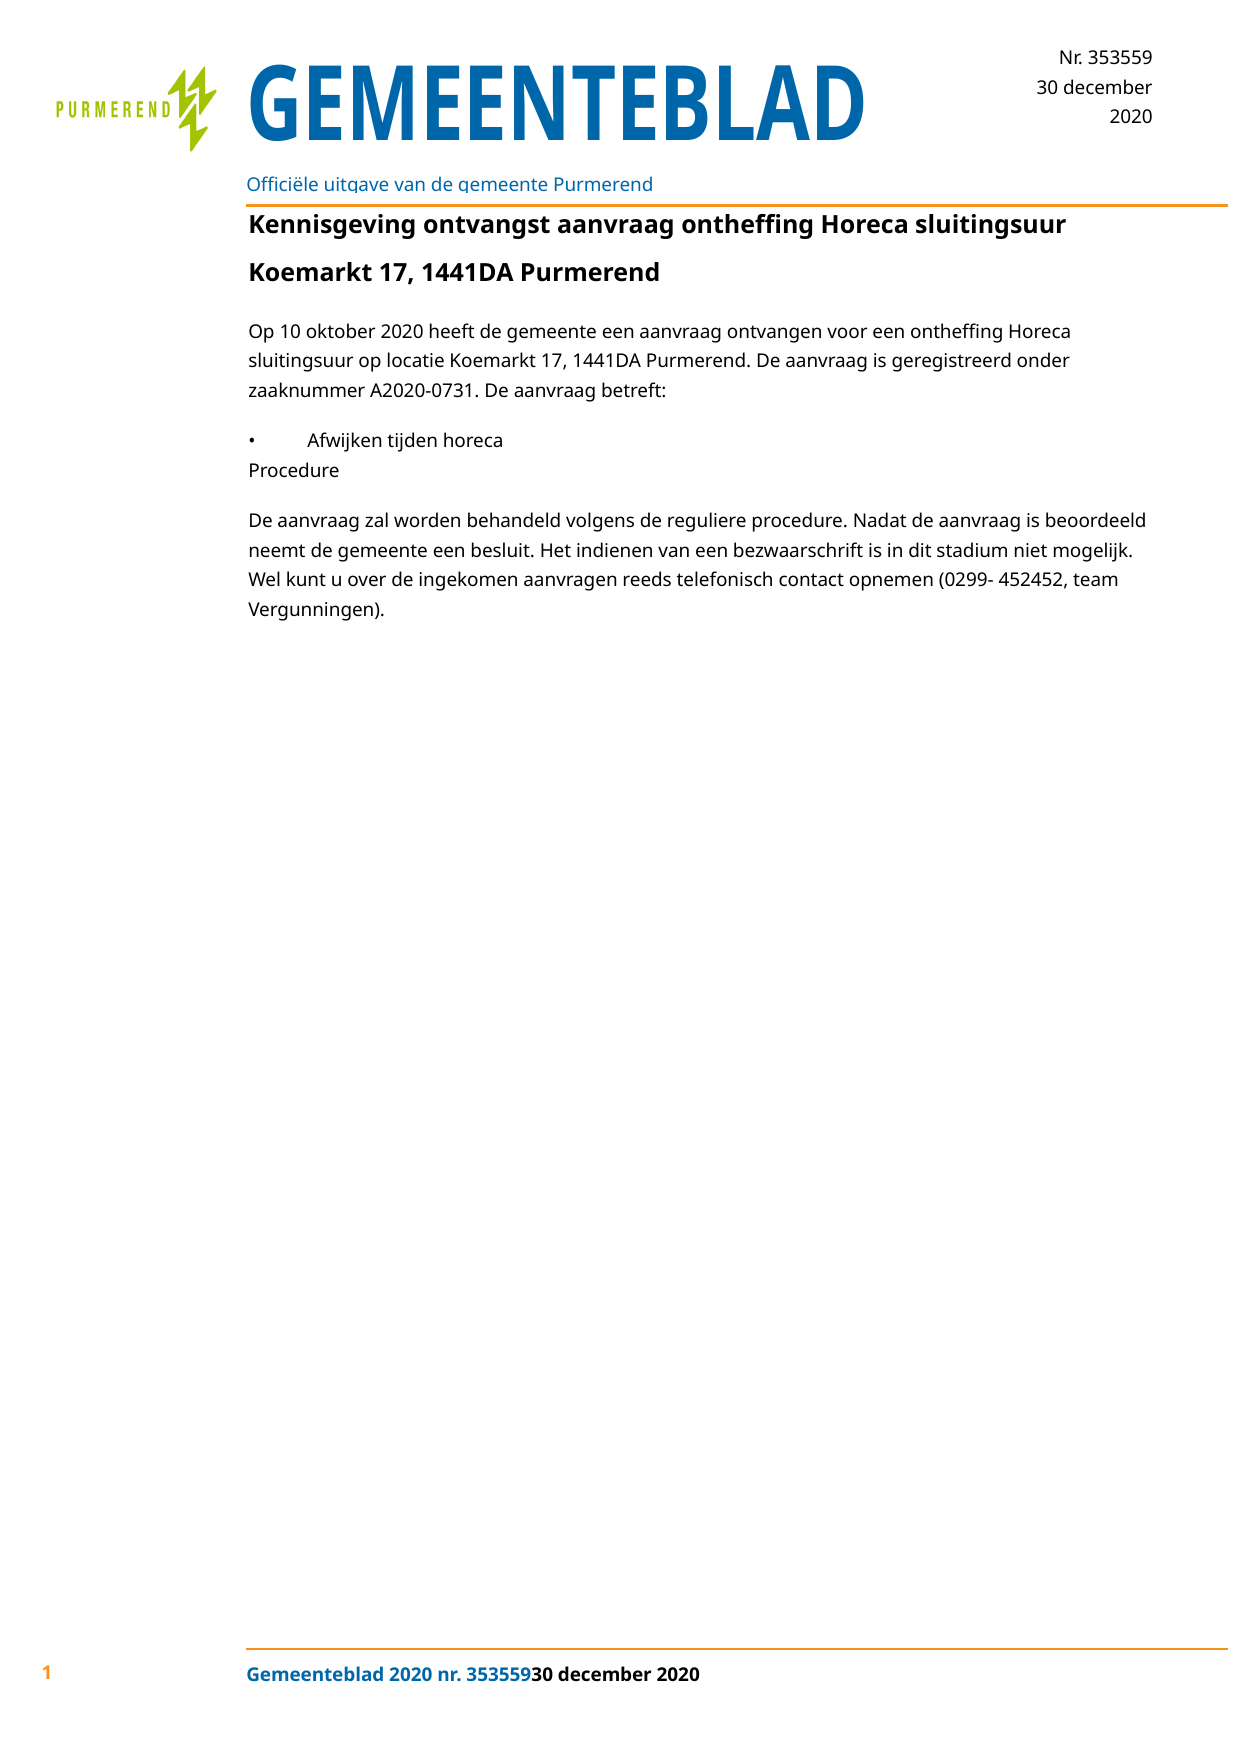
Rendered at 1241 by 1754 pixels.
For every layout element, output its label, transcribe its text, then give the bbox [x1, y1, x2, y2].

text Procedure [248, 457, 1152, 483]
text Kennisgeving ontvangst aanvraag ontheffing Horeca sluitingsuur Koemarkt 17, 1441DA Purmerend [248, 207, 1152, 288]
list Afwijken tijden horeca [248, 427, 1152, 453]
picture [41, 47, 231, 172]
text De aanvraag zal worden behandeld volgens de reguliere procedure. Nadat de aanvraag is beoordeeld neemt de gemeente een besluit. Het indienen van een bezwaarschrift is in dit stadium niet mogelijk. Wel kunt u over de ingekomen aanvragen reeds telefonisch contact opnemen (0299- 452452, team Vergunningen). [248, 507, 1152, 622]
text Op 10 oktober 2020 heeft de gemeente een aanvraag ontvangen voor een ontheffing Horeca sluitingsuur op locatie Koemarkt 17, 1441DA Purmerend. De aanvraag is geregistreerd onder zaaknummer A2020-0731. De aanvraag betreft: [248, 318, 1152, 403]
